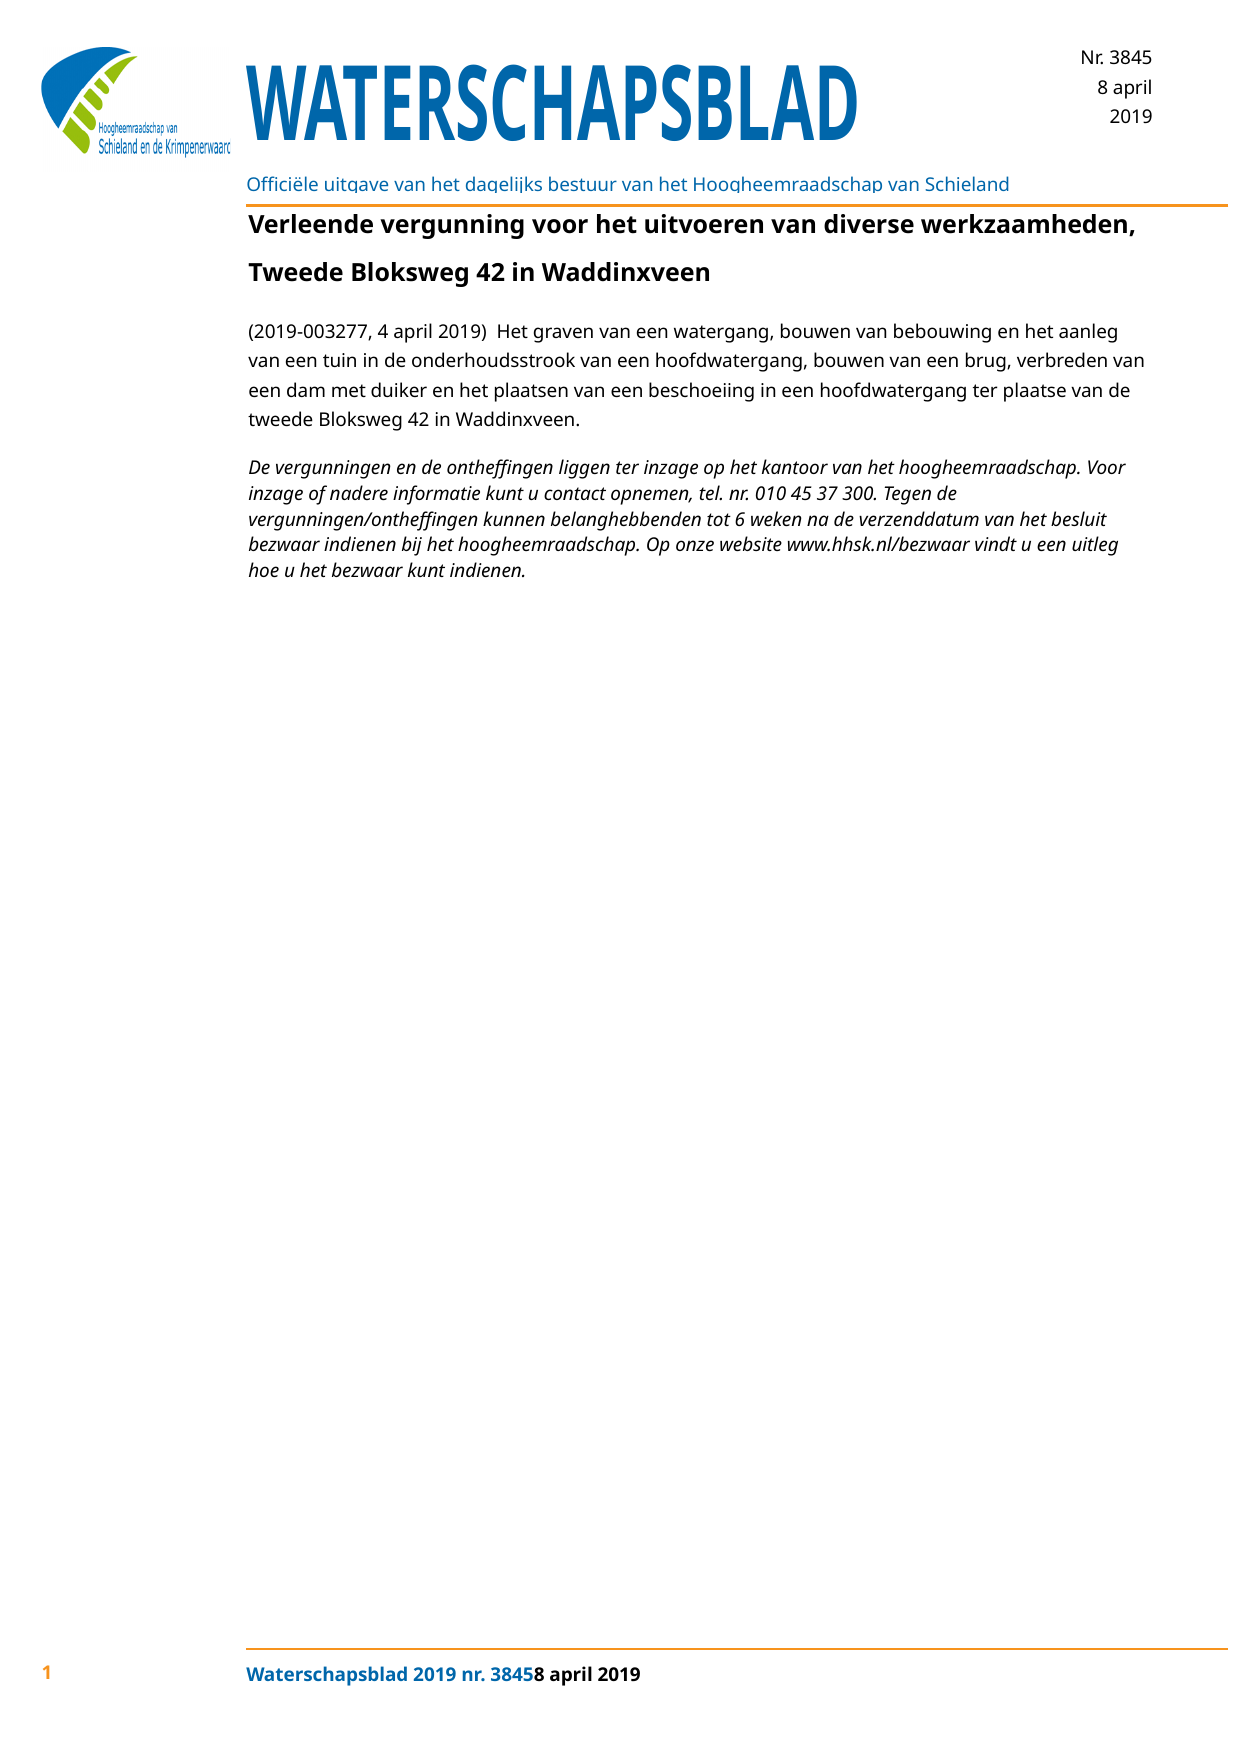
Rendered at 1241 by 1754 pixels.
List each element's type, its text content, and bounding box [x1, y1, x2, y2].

text De vergunningen en de ontheffingen liggen ter inzage op het kantoor van het hoogheemraadschap. Voor inzage of nadere informatie kunt u contact opnemen, tel. nr. 010 45 37 300. Tegen de vergunningen/ontheffingen kunnen belanghebbenden tot 6 weken na de verzenddatum van het besluit bezwaar indienen bij het hoogheemraadschap. Op onze website www.hhsk.nl/bezwaar vindt u een uitleg hoe u het bezwaar kunt indienen. [248, 454, 1152, 583]
picture [41, 47, 231, 172]
text (2019-003277, 4 april 2019) Het graven van een watergang, bouwen van bebouwing en het aanleg van een tuin in de onderhoudsstrook van een hoofdwatergang, bouwen van een brug, verbreden van een dam met duiker en het plaatsen van een beschoeiing in een hoofdwatergang ter plaatse van de tweede Bloksweg 42 in Waddinxveen. [248, 318, 1152, 432]
text Verleende vergunning voor het uitvoeren van diverse werkzaamheden, Tweede Bloksweg 42 in Waddinxveen [248, 207, 1152, 288]
